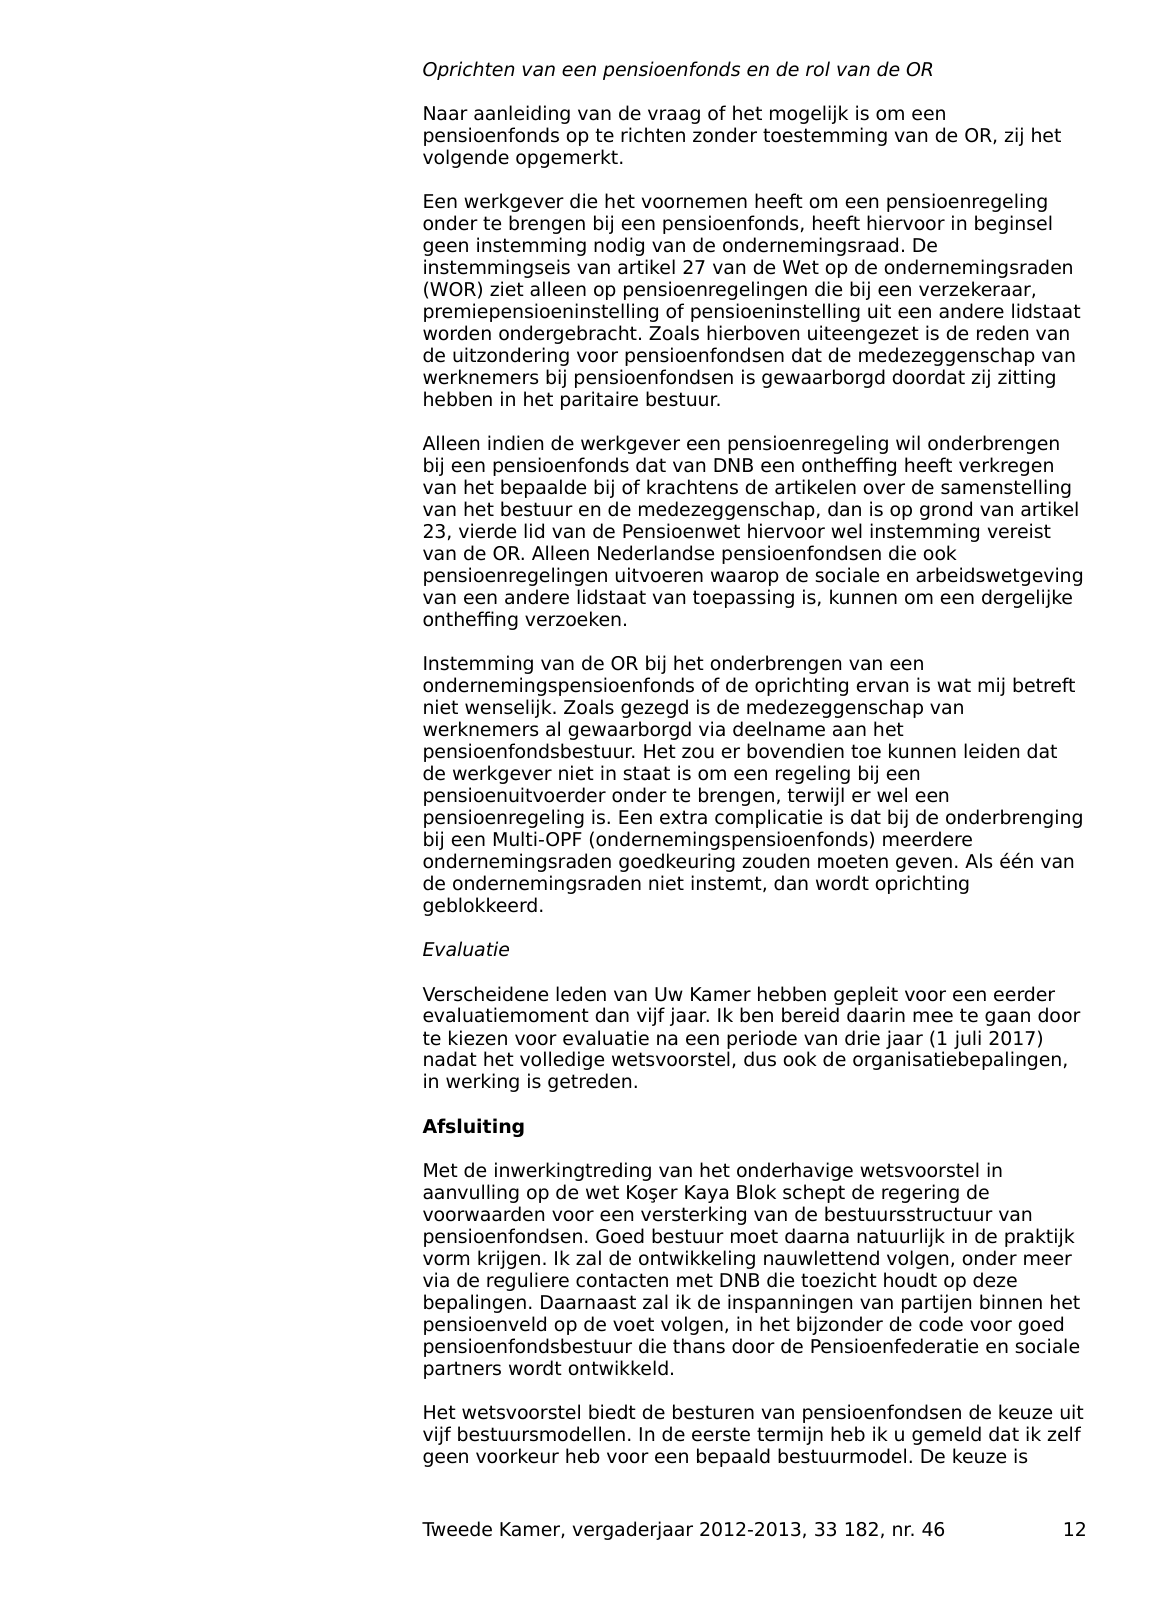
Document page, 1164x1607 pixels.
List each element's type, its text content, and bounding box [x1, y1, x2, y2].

text Verscheidene leden van Uw Kamer hebben gepleit voor een eerder evaluatiemoment dan vijf jaar. Ik ben bereid daarin mee te gaan door te kiezen voor evaluatie na een periode van drie jaar (1 juli 2017) nadat het volledige wetsvoorstel, dus ook de organisatiebepalingen, in werking is getreden. [422, 983, 1087, 1093]
text Het wetsvoorstel biedt de besturen van pensioenfondsen de keuze uit vijf bestuursmodellen. In de eerste termijn heb ik u gemeld dat ik zelf geen voorkeur heb voor een bepaald bestuurmodel. De keuze is [422, 1402, 1087, 1468]
text Een werkgever die het voornemen heeft om een pensioenregeling onder te brengen bij een pensioenfonds, heeft hiervoor in beginsel geen instemming nodig van de ondernemingsraad. De instemmingseis van artikel 27 van de Wet op de ondernemingsraden (WOR) ziet alleen op pensioenregelingen die bij een verzekeraar, premiepensioeninstelling of pensioeninstelling uit een andere lidstaat worden ondergebracht. Zoals hierboven uiteengezet is de reden van de uitzondering voor pensioenfondsen dat de medezeggenschap van werknemers bij pensioenfondsen is gewaarborgd doordat zij zitting hebben in het paritaire bestuur. [422, 191, 1087, 411]
subtitle Afsluiting [422, 1116, 1087, 1137]
text Met de inwerkingtreding van het onderhavige wetsvoorstel in aanvulling op de wet Koşer Kaya Blok schept de regering de voorwaarden voor een versterking van de bestuursstructuur van pensioenfondsen. Goed bestuur moet daarna natuurlijk in de praktijk vorm krijgen. Ik zal de ontwikkeling nauwlettend volgen, onder meer via de reguliere contacten met DNB die toezicht houdt op deze bepalingen. Daarnaast zal ik de inspanningen van partijen binnen het pensioenveld op de voet volgen, in het bijzonder de code voor goed pensioenfondsbestuur die thans door de Pensioenfederatie en sociale partners wordt ontwikkeld. [422, 1160, 1087, 1379]
text Naar aanleiding van de vraag of het mogelijk is om een pensioenfonds op te richten zonder toestemming van de OR, zij het volgende opgemerkt. [422, 103, 1087, 169]
subtitle Evaluatie [422, 939, 1087, 961]
subtitle Oprichten van een pensioenfonds en de rol van de OR [422, 59, 1087, 81]
text Alleen indien de werkgever een pensioenregeling wil onderbrengen bij een pensioenfonds dat van DNB een ontheffing heeft verkregen van het bepaalde bij of krachtens de artikelen over de samenstelling van het bestuur en de medezeggenschap, dan is op grond van artikel 23, vierde lid van de Pensioenwet hiervoor wel instemming vereist van de OR. Alleen Nederlandse pensioenfondsen die ook pensioenregelingen uitvoeren waarop de sociale en arbeidswetgeving van een andere lidstaat van toepassing is, kunnen om een dergelijke ontheffing verzoeken. [422, 433, 1087, 631]
text Instemming van de OR bij het onderbrengen van een ondernemingspensioenfonds of de oprichting ervan is wat mij betreft niet wenselijk. Zoals gezegd is de medezeggenschap van werknemers al gewaarborgd via deelname aan het pensioenfondsbestuur. Het zou er bovendien toe kunnen leiden dat de werkgever niet in staat is om een regeling bij een pensioenuitvoerder onder te brengen, terwijl er wel een pensioenregeling is. Een extra complicatie is dat bij de onderbrenging bij een Multi-OPF (ondernemingspensioenfonds) meerdere ondernemingsraden goedkeuring zouden moeten geven. Als één van de ondernemingsraden niet instemt, dan wordt oprichting geblokkeerd. [422, 653, 1087, 917]
